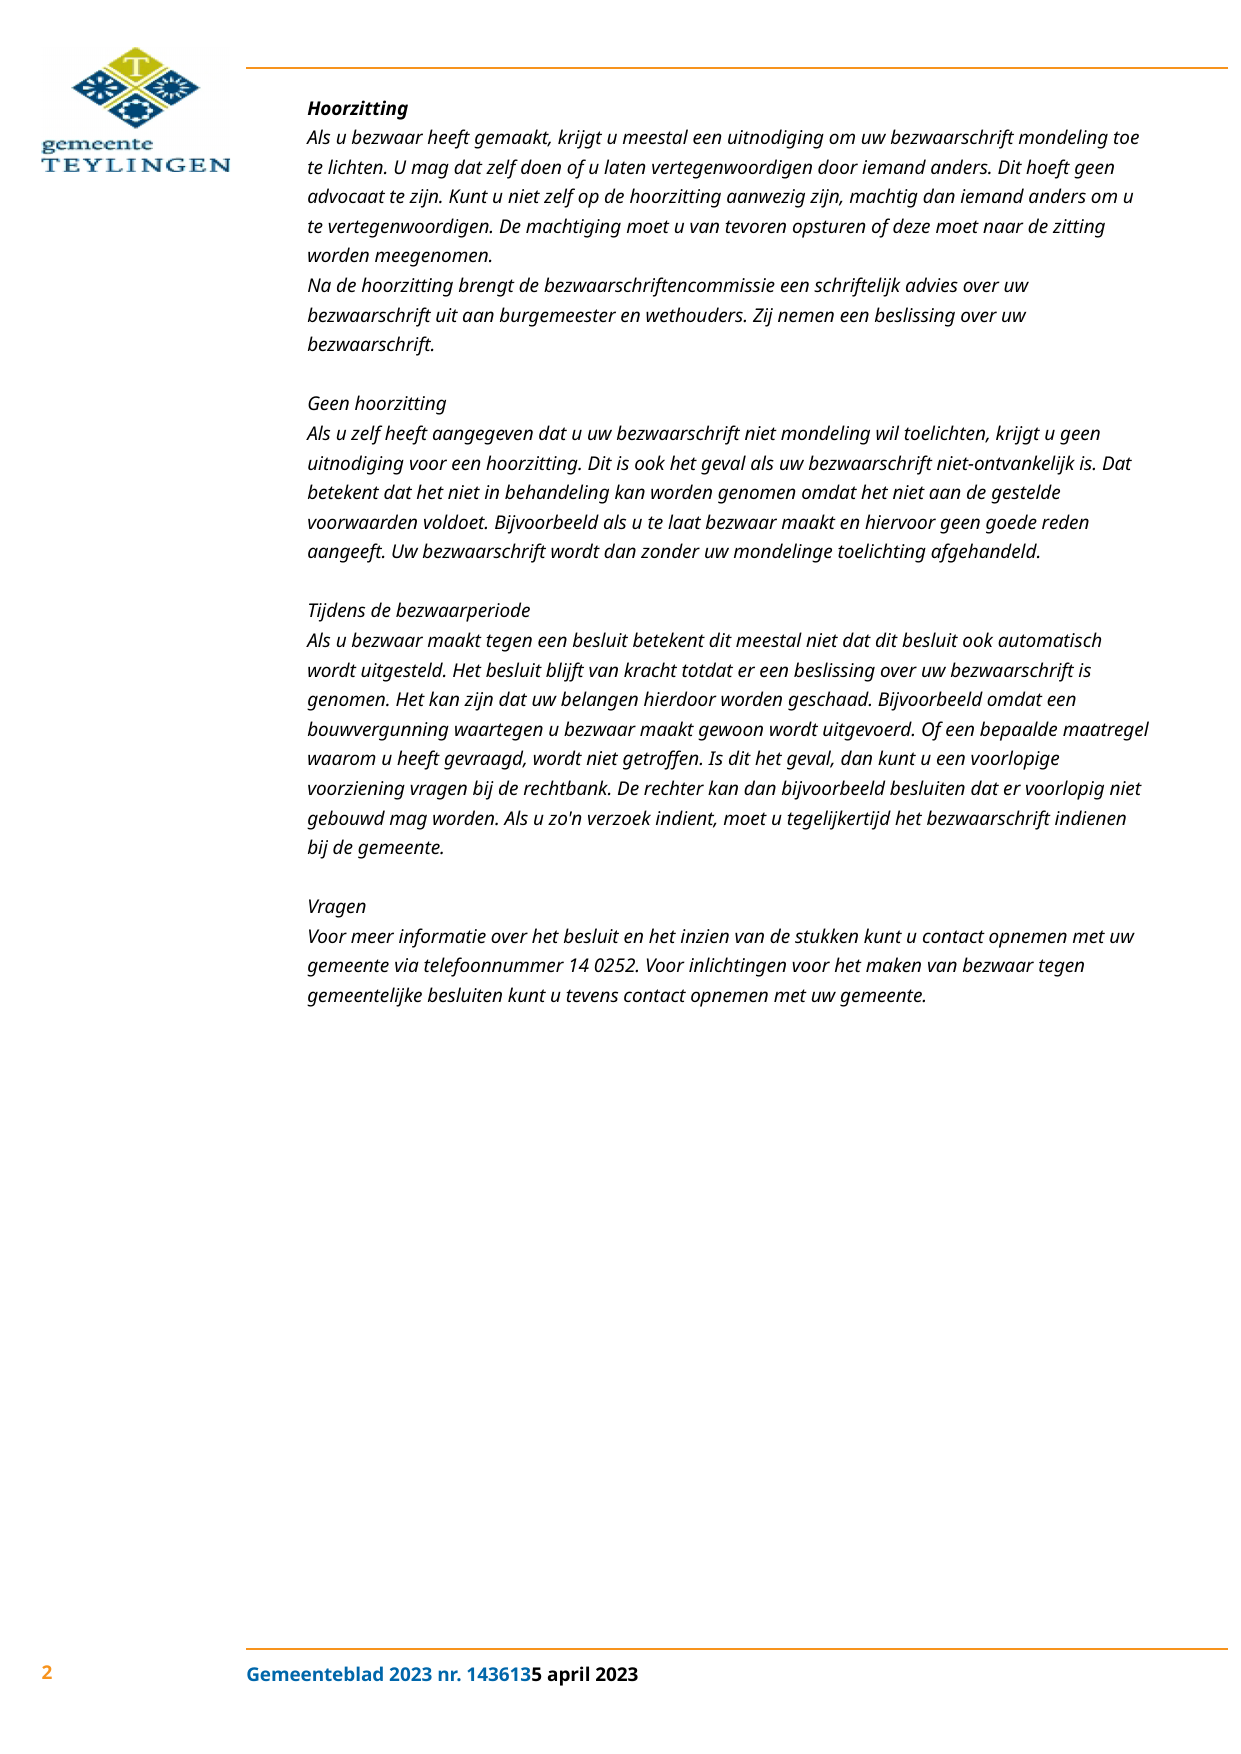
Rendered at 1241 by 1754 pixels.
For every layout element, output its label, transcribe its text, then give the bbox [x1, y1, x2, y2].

list Als u bezwaar maakt tegen een besluit betekent dit meestal niet dat dit besluit ook automatisch wordt uitgesteld. Het besluit blijft van kracht totdat er een beslissing over uw bezwaarschrift is genomen. Het kan zijn dat uw belangen hierdoor worden geschaad. Bijvoorbeeld omdat een bouwvergunning waartegen u bezwaar maakt gewoon wordt uitgevoerd. Of een bepaalde maatregel waarom u heeft gevraagd, wordt niet getroffen. Is dit het geval, dan kunt u een voorlopige voorziening vragen bij de rechtbank. De rechter kan dan bijvoorbeeld besluiten dat er voorlopig niet gebouwd mag worden. Als u zo'n verzoek indient, moet u tegelijkertijd het bezwaarschrift indienen bij de gemeente. [248, 627, 1152, 860]
list Als u zelf heeft aangegeven dat u uw bezwaarschrift niet mondeling wil toelichten, krijgt u geen uitnodiging voor een hoorzitting. Dit is ook het geval als uw bezwaarschrift niet-ontvankelijk is. Dat betekent dat het niet in behandeling kan worden genomen omdat het niet aan de gestelde voorwaarden voldoet. Bijvoorbeeld als u te laat bezwaar maakt en hiervoor geen goede reden aangeeft. Uw bezwaarschrift wordt dan zonder uw mondelinge toelichting afgehandeld. [248, 420, 1152, 564]
list Na de hoorzitting brengt de bezwaarschriftencommissie een schriftelijk advies over uw bezwaarschrift uit aan burgemeester en wethouders. Zij nemen een beslissing over uw bezwaarschrift. [248, 272, 1152, 357]
picture [41, 47, 231, 172]
list Tijdens de bezwaarperiode [248, 598, 1152, 623]
list Vragen [248, 893, 1152, 919]
list Hoorzitting [248, 95, 1152, 121]
list Geen hoorzitting [248, 391, 1152, 416]
list Voor meer informatie over het besluit en het inzien van de stukken kunt u contact opnemen met uw gemeente via telefoonnummer 14 0252. Voor inlichtingen voor het maken van bezwaar tegen gemeentelijke besluiten kunt u tevens contact opnemen met uw gemeente. [248, 923, 1152, 1008]
list Als u bezwaar heeft gemaakt, krijgt u meestal een uitnodiging om uw bezwaarschrift mondeling toe te lichten. U mag dat zelf doen of u laten vertegenwoordigen door iemand anders. Dit hoeft geen advocaat te zijn. Kunt u niet zelf op de hoorzitting aanwezig zijn, machtig dan iemand anders om u te vertegenwoordigen. De machtiging moet u van tevoren opsturen of deze moet naar de zitting worden meegenomen. [248, 124, 1152, 268]
